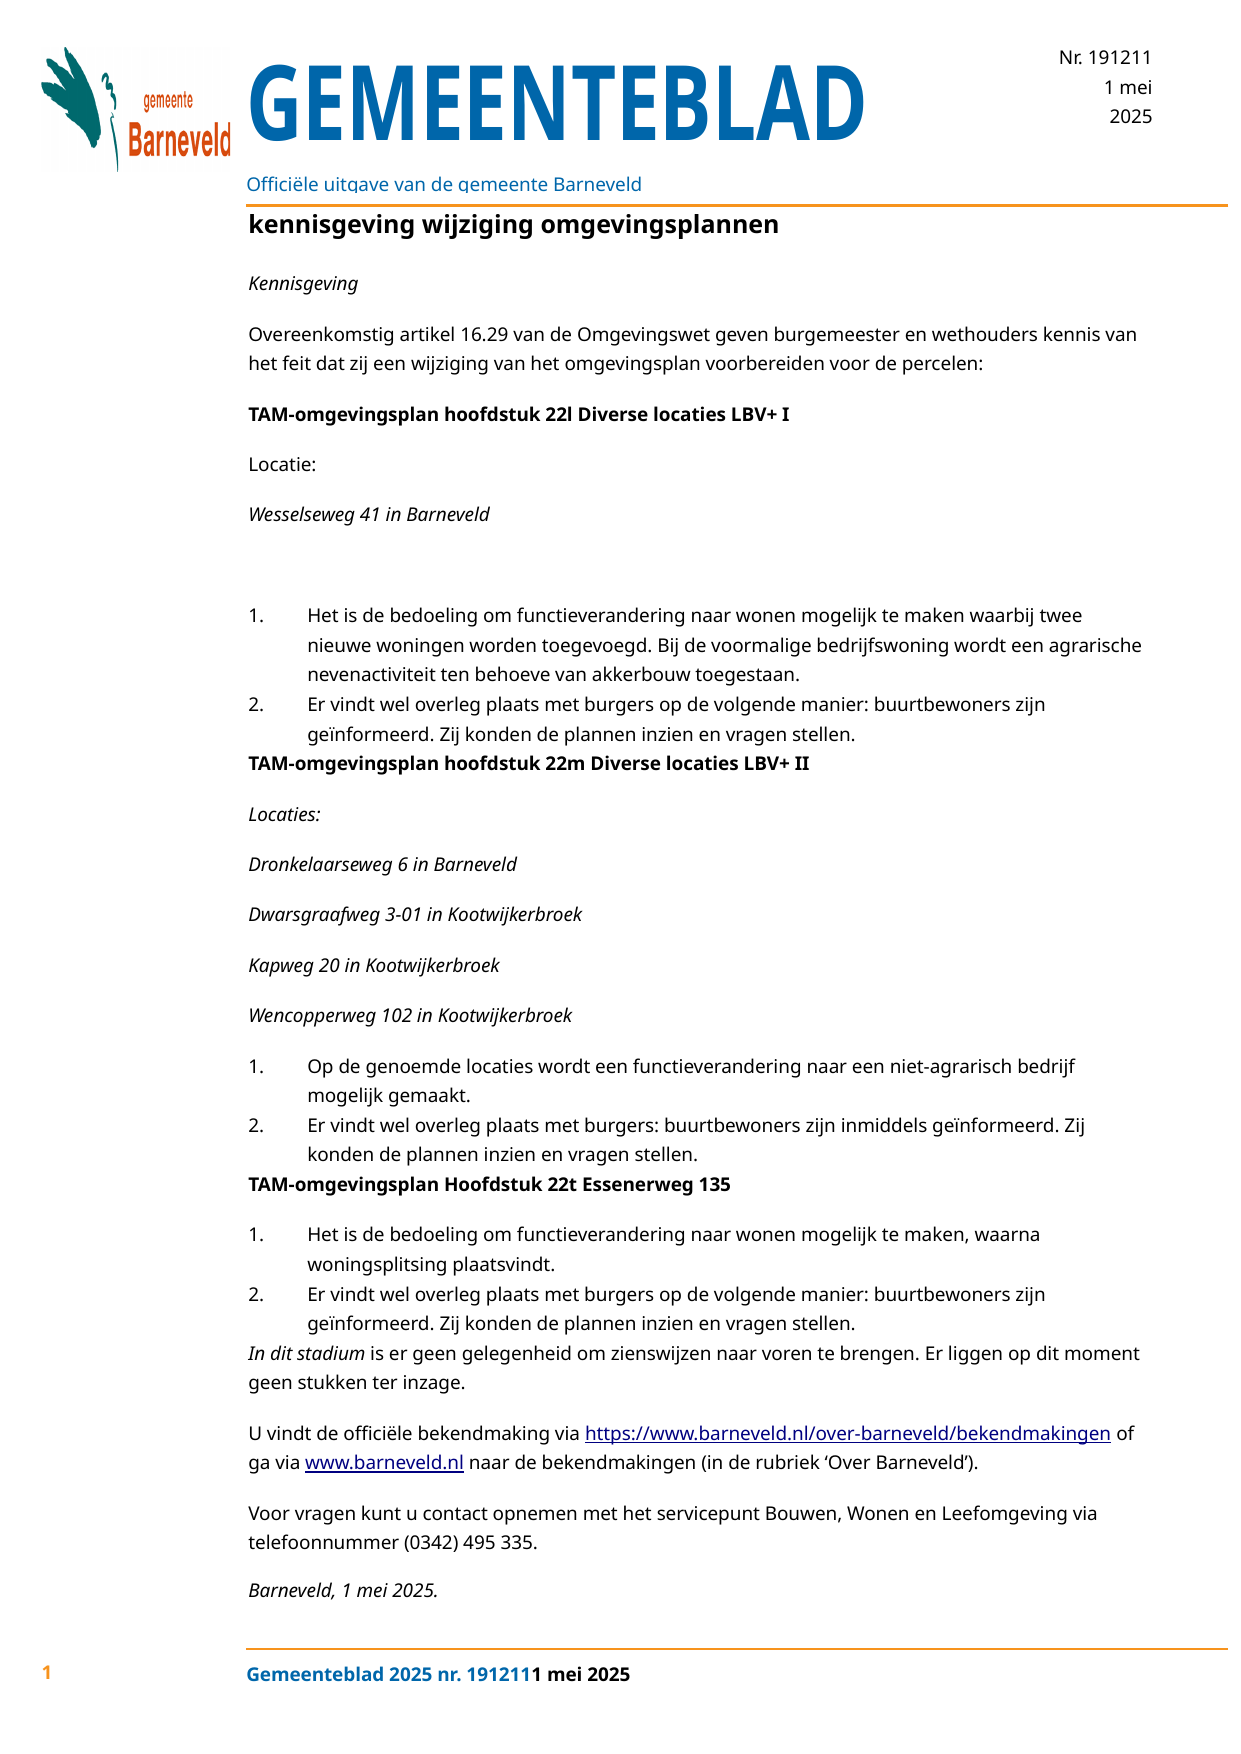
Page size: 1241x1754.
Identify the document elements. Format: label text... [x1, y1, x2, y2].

text Locaties: [248, 801, 1152, 826]
picture [41, 47, 231, 172]
list Er vindt wel overleg plaats met burgers op de volgende manier: buurtbewoners zijn geïnformeerd. Zij konden de plannen inzien en vragen stellen. [248, 1281, 1152, 1336]
text Overeenkomstig artikel 16.29 van de Omgevingswet geven burgemeester en wethouders kennis van het feit dat zij een wijziging van het omgevingsplan voorbereiden voor de percelen: [248, 321, 1152, 376]
text Locatie: [248, 451, 1152, 477]
text Barneveld, 1 mei 2025. [248, 1577, 1152, 1603]
text kennisgeving wijziging omgevingsplannen [248, 207, 1152, 241]
list Op de genoemde locaties wordt een functieverandering naar een niet-agrarisch bedrijf mogelijk gemaakt. [248, 1053, 1152, 1108]
text Kennisgeving [248, 270, 1152, 296]
text Dwarsgraafweg 3-01 in Kootwijkerbroek [248, 902, 1152, 927]
text Kapweg 20 in Kootwijkerbroek [248, 952, 1152, 978]
list Er vindt wel overleg plaats met burgers op de volgende manier: buurtbewoners zijn geïnformeerd. Zij konden de plannen inzien en vragen stellen. [248, 691, 1152, 746]
text TAM-omgevingsplan hoofdstuk 22m Diverse locaties LBV+ II [248, 750, 1152, 776]
list Het is de bedoeling om functieverandering naar wonen mogelijk te maken waarbij twee nieuwe woningen worden toegevoegd. Bij de voormalige bedrijfswoning wordt een agrarische nevenactiviteit ten behoeve van akkerbouw toegestaan. [248, 602, 1152, 687]
text TAM-omgevingsplan hoofdstuk 22l Diverse locaties LBV+ I [248, 401, 1152, 426]
text TAM-omgevingsplan Hoofdstuk 22t Essenerweg 135 [248, 1171, 1152, 1197]
text Voor vragen kunt u contact opnemen met het servicepunt Bouwen, Wonen en Leefomgeving via telefoonnummer (0342) 495 335. [248, 1500, 1152, 1555]
text Wesselseweg 41 in Barneveld [248, 502, 1152, 527]
text U vindt de officiële bekendmaking via https://www.barneveld.nl/over-barneveld/bekendmakingen of ga via www.barneveld.nl naar de bekendmakingen (in de rubriek ‘Over Barneveld’). [248, 1420, 1152, 1475]
list Het is de bedoeling om functieverandering naar wonen mogelijk te maken, waarna woningsplitsing plaatsvindt. [248, 1222, 1152, 1277]
text Wencopperweg 102 in Kootwijkerbroek [248, 1002, 1152, 1028]
text Dronkelaarseweg 6 in Barneveld [248, 851, 1152, 877]
list Er vindt wel overleg plaats met burgers: buurtbewoners zijn inmiddels geïnformeerd. Zij konden de plannen inzien en vragen stellen. [248, 1112, 1152, 1167]
text In dit stadium is er geen gelegenheid om zienswijzen naar voren te brengen. Er liggen op dit moment geen stukken ter inzage. [248, 1340, 1152, 1395]
